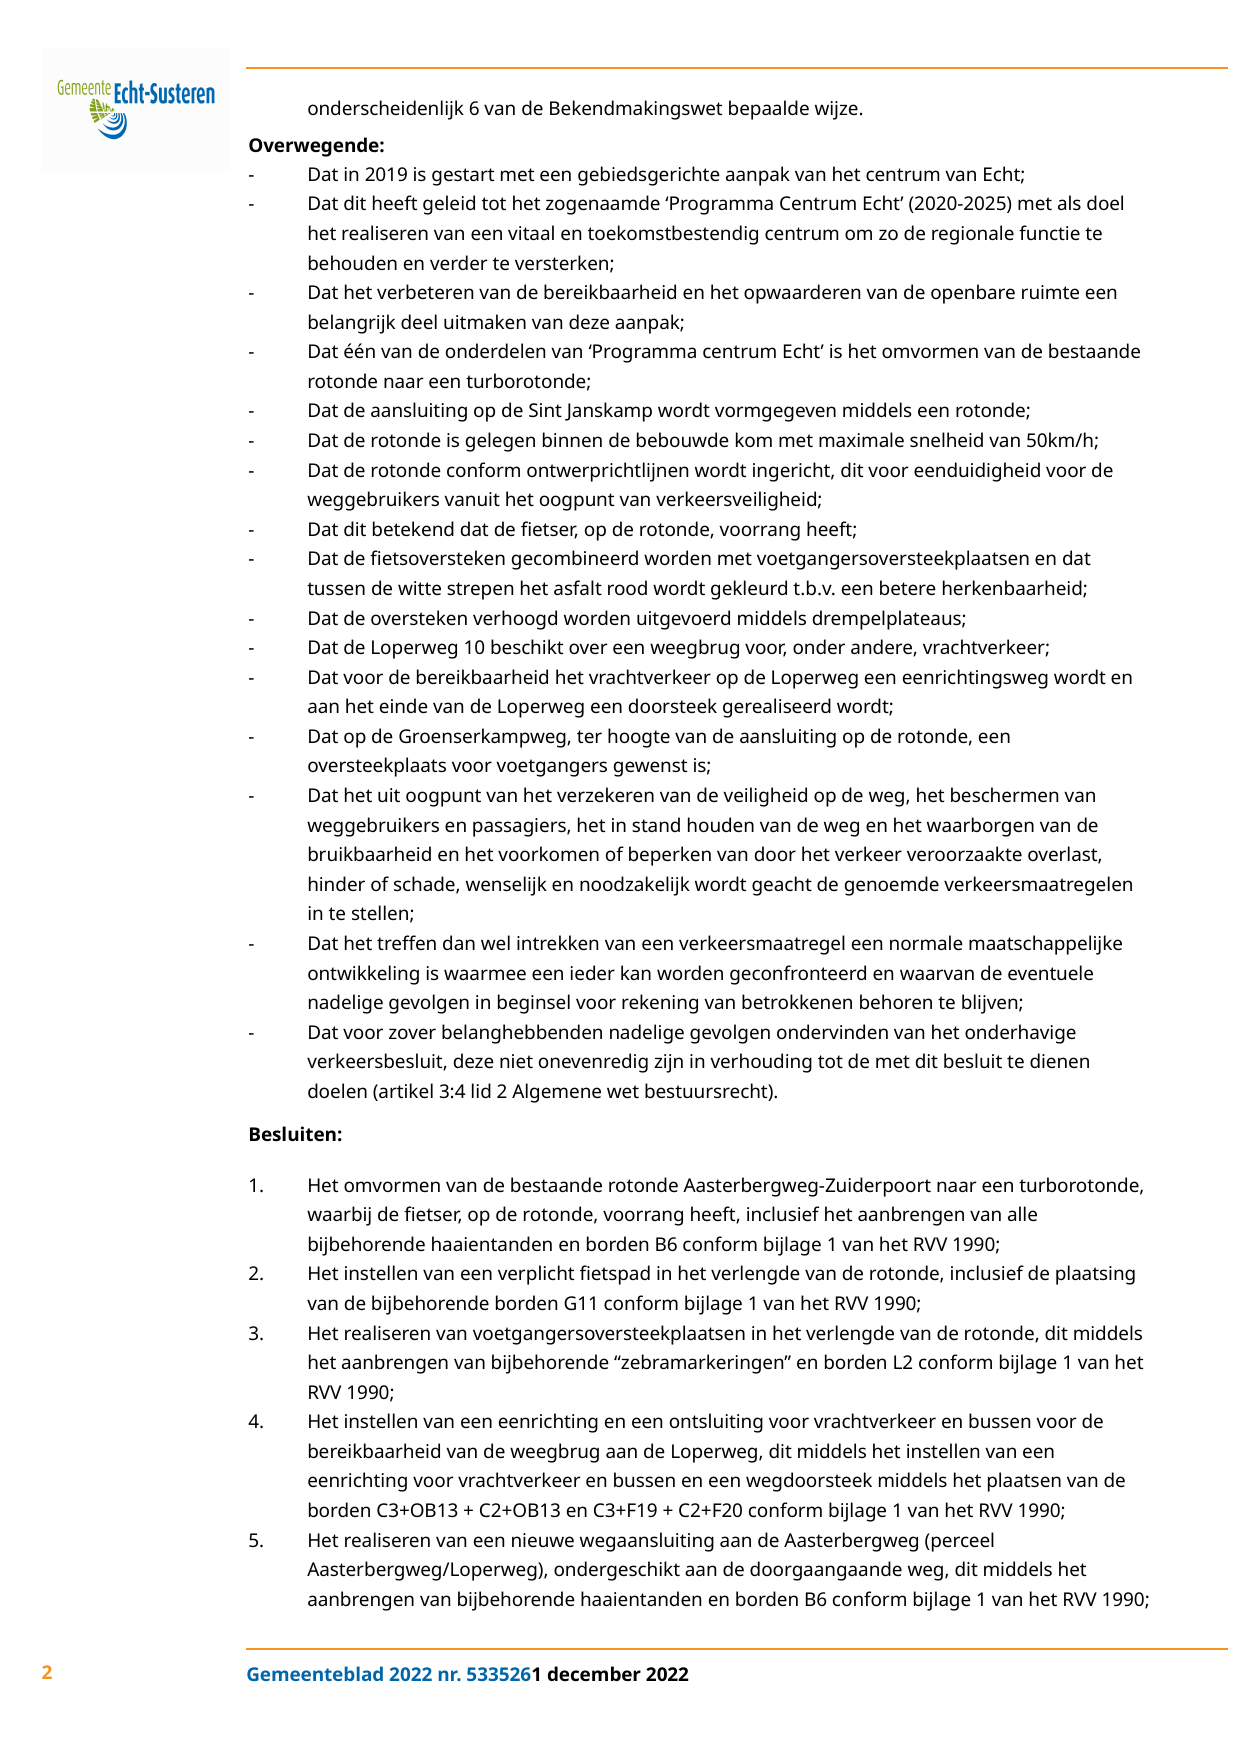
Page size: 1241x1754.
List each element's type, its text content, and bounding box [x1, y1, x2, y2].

list Het realiseren van voetgangersoversteekplaatsen in het verlengde van de rotonde, dit middels het aanbrengen van bijbehorende “zebramarkeringen” en borden L2 conform bijlage 1 van het RVV 1990; [248, 1320, 1152, 1404]
list Dat het verbeteren van de bereikbaarheid en het opwaarderen van de openbare ruimte een belangrijk deel uitmaken van deze aanpak; [248, 279, 1152, 335]
list Dat op de Groenserkampweg, ter hoogte van de aansluiting op de rotonde, een oversteekplaats voor voetgangers gewenst is; [248, 723, 1152, 778]
list Het realiseren van een nieuwe wegaansluiting aan de Aasterbergweg (perceel Aasterbergweg/Loperweg), ondergeschikt aan de doorgaangaande weg, dit middels het aanbrengen van bijbehorende haaientanden en borden B6 conform bijlage 1 van het RVV 1990; [248, 1527, 1152, 1612]
list Dat de oversteken verhoogd worden uitgevoerd middels drempelplateaus; [248, 605, 1152, 631]
list Dat voor de bereikbaarheid het vrachtverkeer op de Loperweg een eenrichtingsweg wordt en aan het einde van de Loperweg een doorsteek gerealiseerd wordt; [248, 664, 1152, 719]
list Dat de Loperweg 10 beschikt over een weegbrug voor, onder andere, vrachtverkeer; [248, 634, 1152, 660]
list Het instellen van een eenrichting en een ontsluiting voor vrachtverkeer en bussen voor de bereikbaarheid van de weegbrug aan de Loperweg, dit middels het instellen van een eenrichting voor vrachtverkeer en bussen en een wegdoorsteek middels het plaatsen van de borden C3+OB13 + C2+OB13 en C3+F19 + C2+F20 conform bijlage 1 van het RVV 1990; [248, 1408, 1152, 1523]
list onderscheidenlijk 6 van de Bekendmakingswet bepaalde wijze. [248, 95, 1152, 121]
list Dat dit heeft geleid tot het zogenaamde ‘Programma Centrum Echt’ (2020-2025) met als doel het realiseren van een vitaal en toekomstbestendig centrum om zo de regionale functie te behouden en verder te versterken; [248, 191, 1152, 276]
list Dat de fietsoversteken gecombineerd worden met voetgangersoversteekplaatsen en dat tussen de witte strepen het asfalt rood wordt gekleurd t.b.v. een betere herkenbaarheid; [248, 546, 1152, 601]
list Dat de rotonde conform ontwerprichtlijnen wordt ingericht, dit voor eenduidigheid voor de weggebruikers vanuit het oogpunt van verkeersveiligheid; [248, 457, 1152, 512]
list Dat de rotonde is gelegen binnen de bebouwde kom met maximale snelheid van 50km/h; [248, 427, 1152, 453]
list Dat het uit oogpunt van het verzekeren van de veiligheid op de weg, het beschermen van weggebruikers en passagiers, het in stand houden van de weg en het waarborgen van de bruikbaarheid en het voorkomen of beperken van door het verkeer veroorzaakte overlast, hinder of schade, wenselijk en noodzakelijk wordt geacht de genoemde verkeersmaatregelen in te stellen; [248, 782, 1152, 926]
list Dat in 2019 is gestart met een gebiedsgerichte aanpak van het centrum van Echt; [248, 161, 1152, 187]
list Dat het treffen dan wel intrekken van een verkeersmaatregel een normale maatschappelijke ontwikkeling is waarmee een ieder kan worden geconfronteerd en waarvan de eventuele nadelige gevolgen in beginsel voor rekening van betrokkenen behoren te blijven; [248, 930, 1152, 1015]
list Dat voor zover belanghebbenden nadelige gevolgen ondervinden van het onderhavige verkeersbesluit, deze niet onevenredig zijn in verhouding tot de met dit besluit te dienen doelen (artikel 3:4 lid 2 Algemene wet bestuursrecht). [248, 1019, 1152, 1104]
picture [41, 47, 231, 172]
list Dat de aansluiting op de Sint Janskamp wordt vormgegeven middels een rotonde; [248, 398, 1152, 423]
list Dat dit betekend dat de fietser, op de rotonde, voorrang heeft; [248, 516, 1152, 542]
text Overwegende: [248, 133, 1152, 158]
list Het instellen van een verplicht fietspad in het verlengde van de rotonde, inclusief de plaatsing van de bijbehorende borden G11 conform bijlage 1 van het RVV 1990; [248, 1261, 1152, 1316]
text Besluiten: [248, 1121, 1152, 1147]
list Het omvormen van de bestaande rotonde Aasterbergweg-Zuiderpoort naar een turborotonde, waarbij de fietser, op de rotonde, voorrang heeft, inclusief het aanbrengen van alle bijbehorende haaientanden en borden B6 conform bijlage 1 van het RVV 1990; [248, 1172, 1152, 1257]
list Dat één van de onderdelen van ‘Programma centrum Echt’ is het omvormen van de bestaande rotonde naar een turborotonde; [248, 338, 1152, 394]
